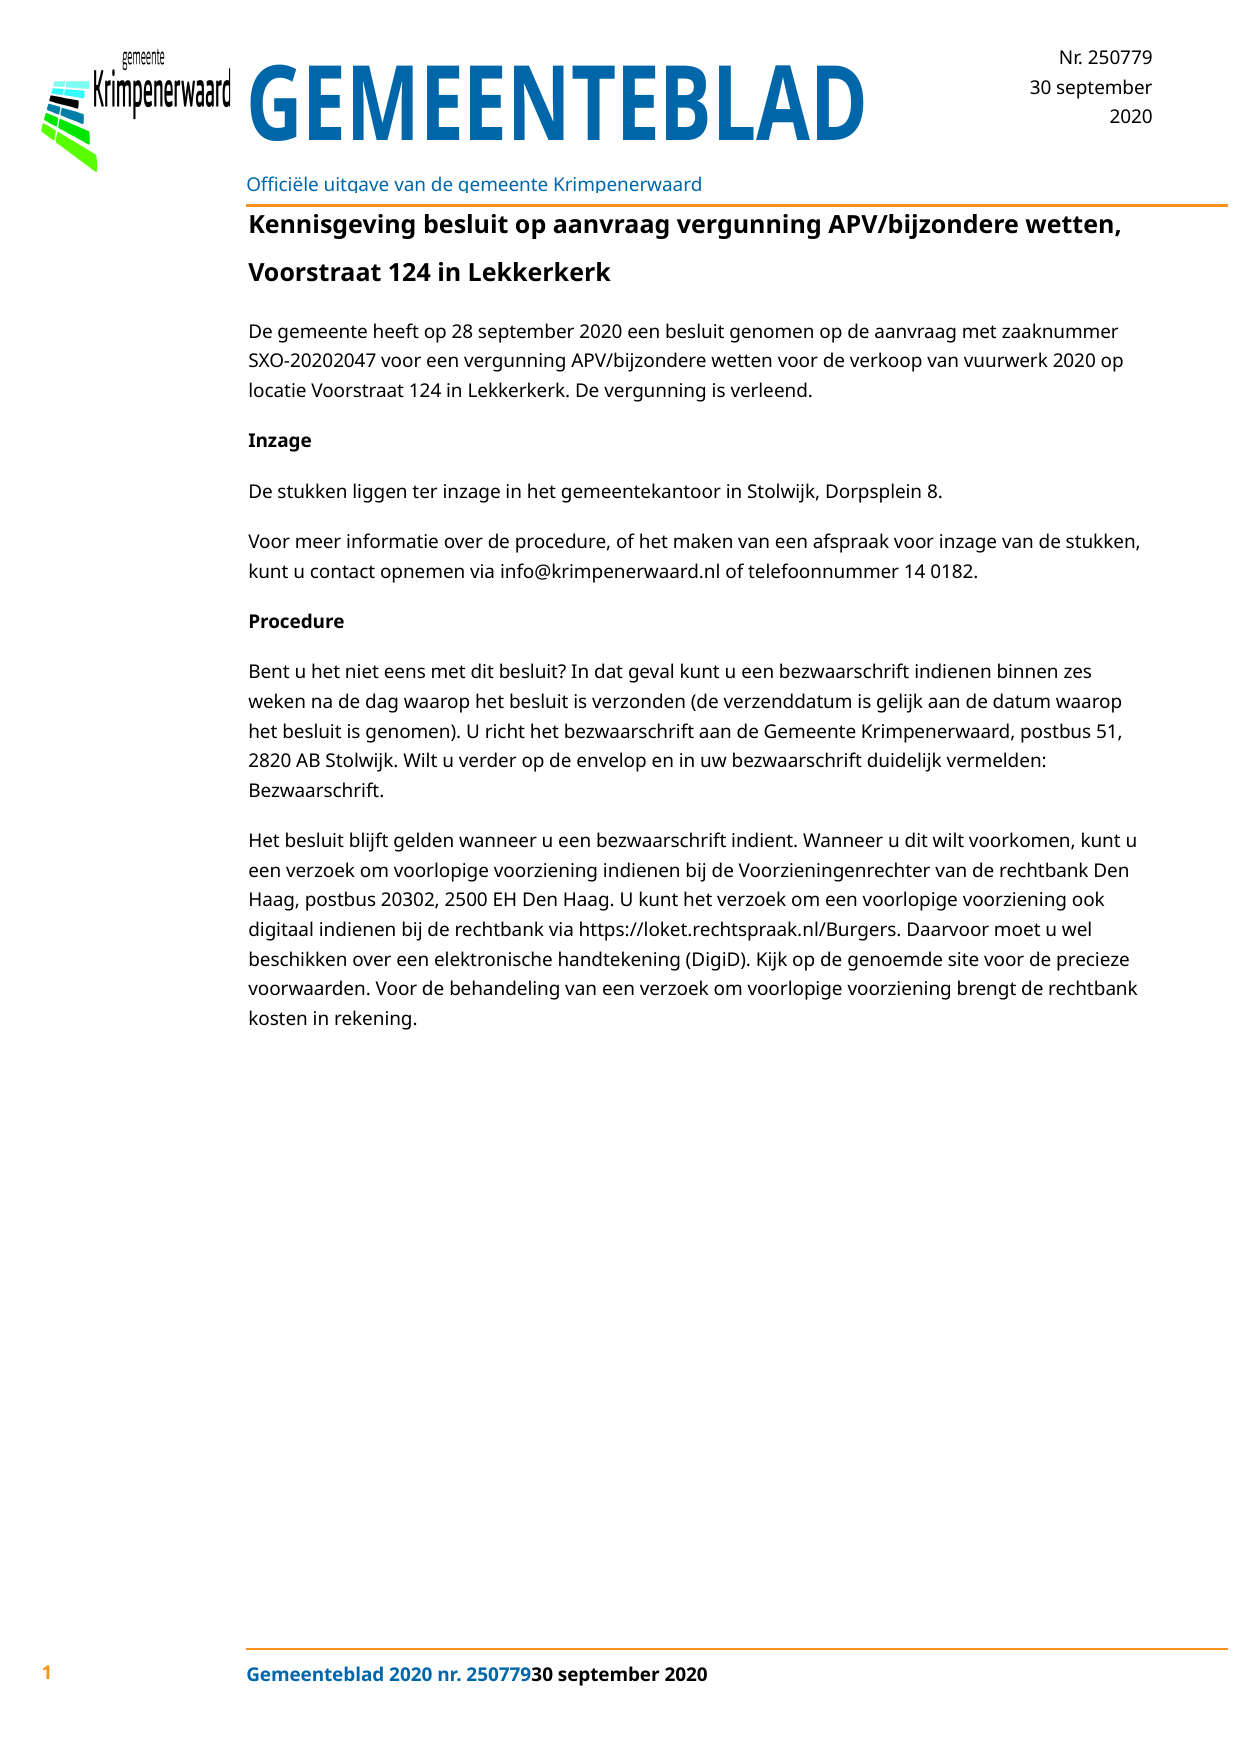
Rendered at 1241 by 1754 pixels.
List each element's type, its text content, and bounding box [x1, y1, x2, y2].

text De gemeente heeft op 28 september 2020 een besluit genomen op de aanvraag met zaaknummer SXO-20202047 voor een vergunning APV/bijzondere wetten voor de verkoop van vuurwerk 2020 op locatie Voorstraat 124 in Lekkerkerk. De vergunning is verleend. [248, 318, 1152, 403]
text Voor meer informatie over de procedure, of het maken van een afspraak voor inzage van de stukken, kunt u contact opnemen via info@krimpenerwaard.nl of telefoonnummer 14 0182. [248, 528, 1152, 584]
text Bent u het niet eens met dit besluit? In dat geval kunt u een bezwaarschrift indienen binnen zes weken na de dag waarop het besluit is verzonden (de verzenddatum is gelijk aan de datum waarop het besluit is genomen). U richt het bezwaarschrift aan de Gemeente Krimpenerwaard, postbus 51, 2820 AB Stolwijk. Wilt u verder op de envelop en in uw bezwaarschrift duidelijk vermelden: Bezwaarschrift. [248, 659, 1152, 803]
text De stukken liggen ter inzage in het gemeentekantoor in Stolwijk, Dorpsplein 8. [248, 478, 1152, 504]
text Procedure [248, 608, 1152, 634]
text Inzage [248, 427, 1152, 453]
text Kennisgeving besluit op aanvraag vergunning APV/bijzondere wetten, Voorstraat 124 in Lekkerkerk [248, 207, 1152, 288]
picture [41, 47, 231, 172]
text Het besluit blijft gelden wanneer u een bezwaarschrift indient. Wanneer u dit wilt voorkomen, kunt u een verzoek om voorlopige voorziening indienen bij de Voorzieningenrechter van de rechtbank Den Haag, postbus 20302, 2500 EH Den Haag. U kunt het verzoek om een voorlopige voorziening ook digitaal indienen bij de rechtbank via https://loket.rechtspraak.nl/Burgers. Daarvoor moet u wel beschikken over een elektronische handtekening (DigiD). Kijk op de genoemde site voor de precieze voorwaarden. Voor de behandeling van een verzoek om voorlopige voorziening brengt de rechtbank kosten in rekening. [248, 827, 1152, 1031]
